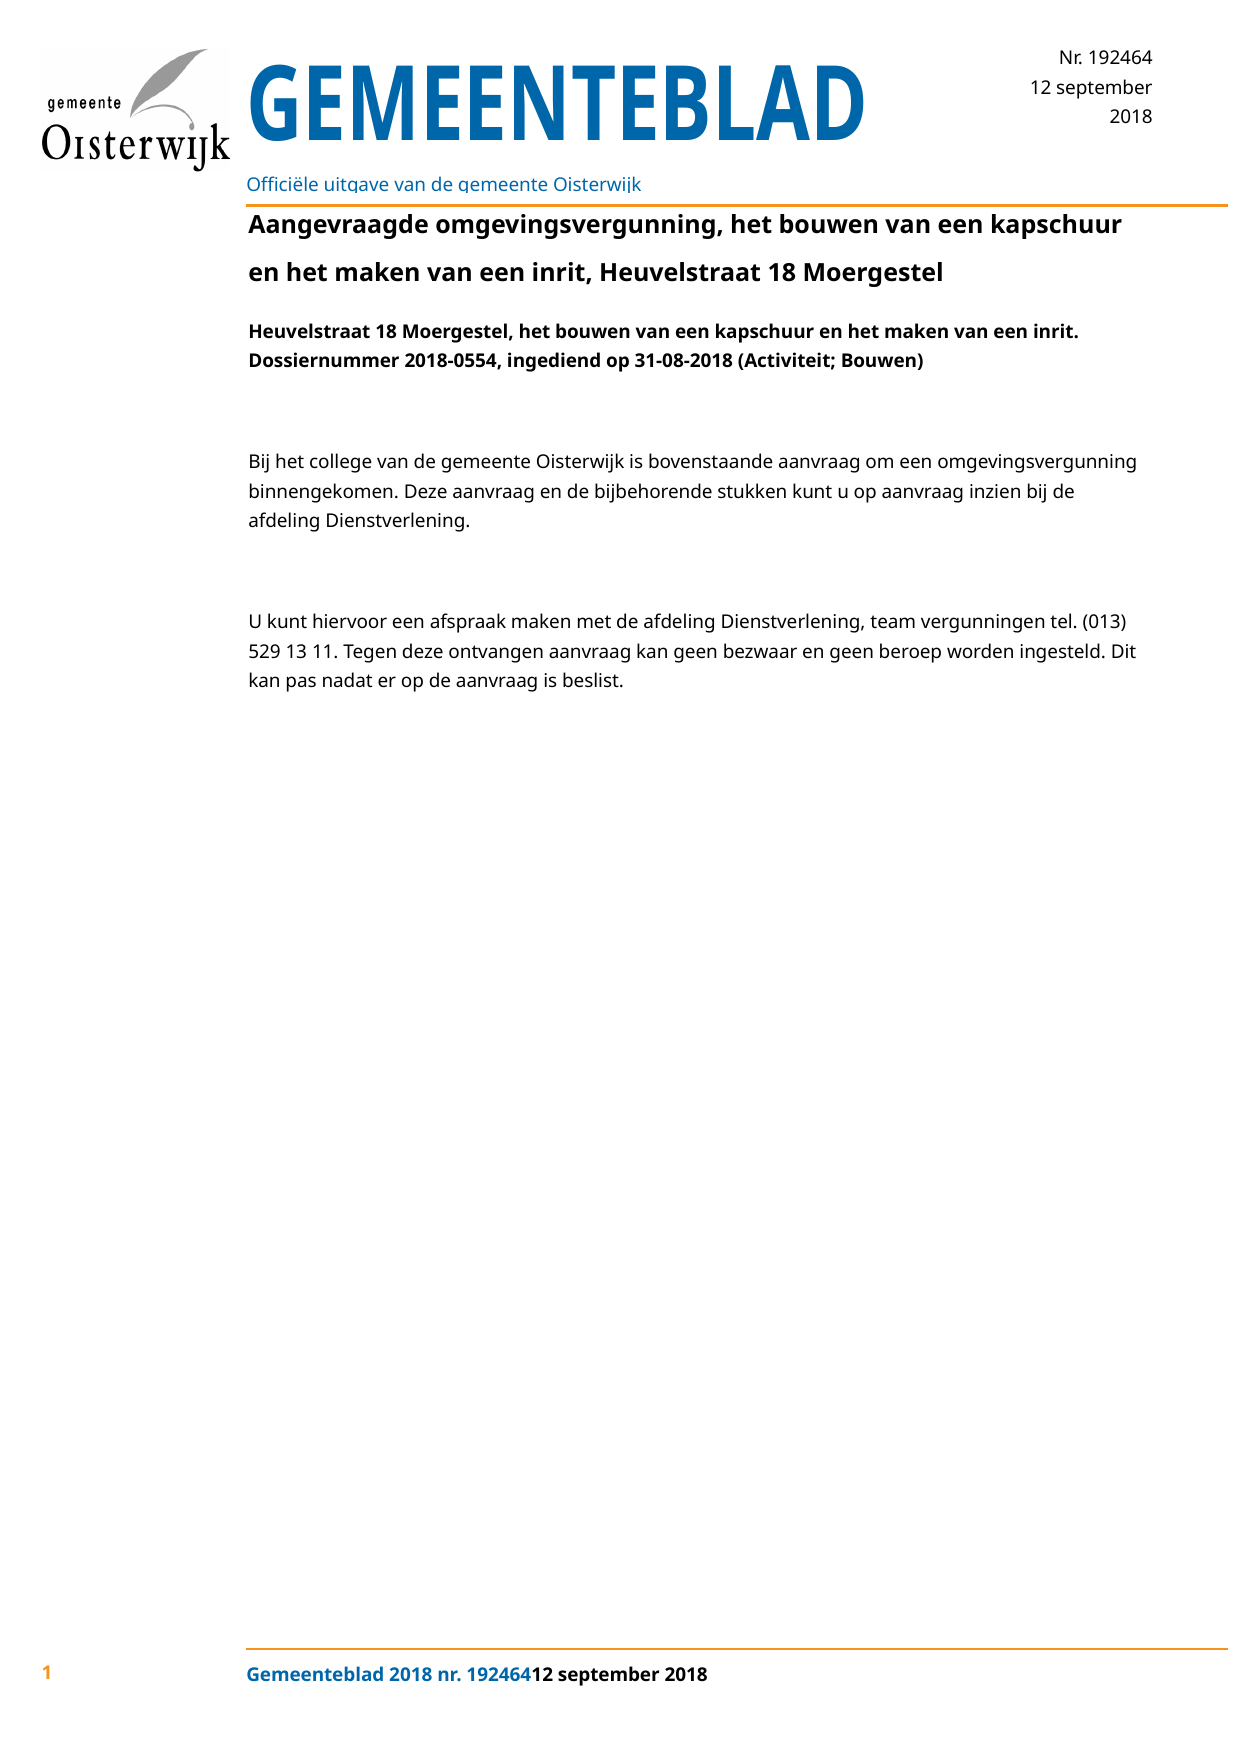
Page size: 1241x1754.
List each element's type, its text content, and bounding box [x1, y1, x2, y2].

picture [41, 47, 231, 172]
text Heuvelstraat 18 Moergestel, het bouwen van een kapschuur en het maken van een inrit. Dossiernummer 2018-0554, ingediend op 31-08-2018 (Activiteit; Bouwen) [248, 318, 1152, 373]
text U kunt hiervoor een afspraak maken met de afdeling Dienstverlening, team vergunningen tel. (013) 529 13 11. Tegen deze ontvangen aanvraag kan geen bezwaar en geen beroep worden ingesteld. Dit kan pas nadat er op de aanvraag is beslist. [248, 608, 1152, 693]
text Aangevraagde omgevingsvergunning, het bouwen van een kapschuur en het maken van een inrit, Heuvelstraat 18 Moergestel [248, 207, 1152, 288]
text Bij het college van de gemeente Oisterwijk is bovenstaande aanvraag om een omgevingsvergunning binnengekomen. Deze aanvraag en de bijbehorende stukken kunt u op aanvraag inzien bij de afdeling Dienstverlening. [248, 448, 1152, 533]
